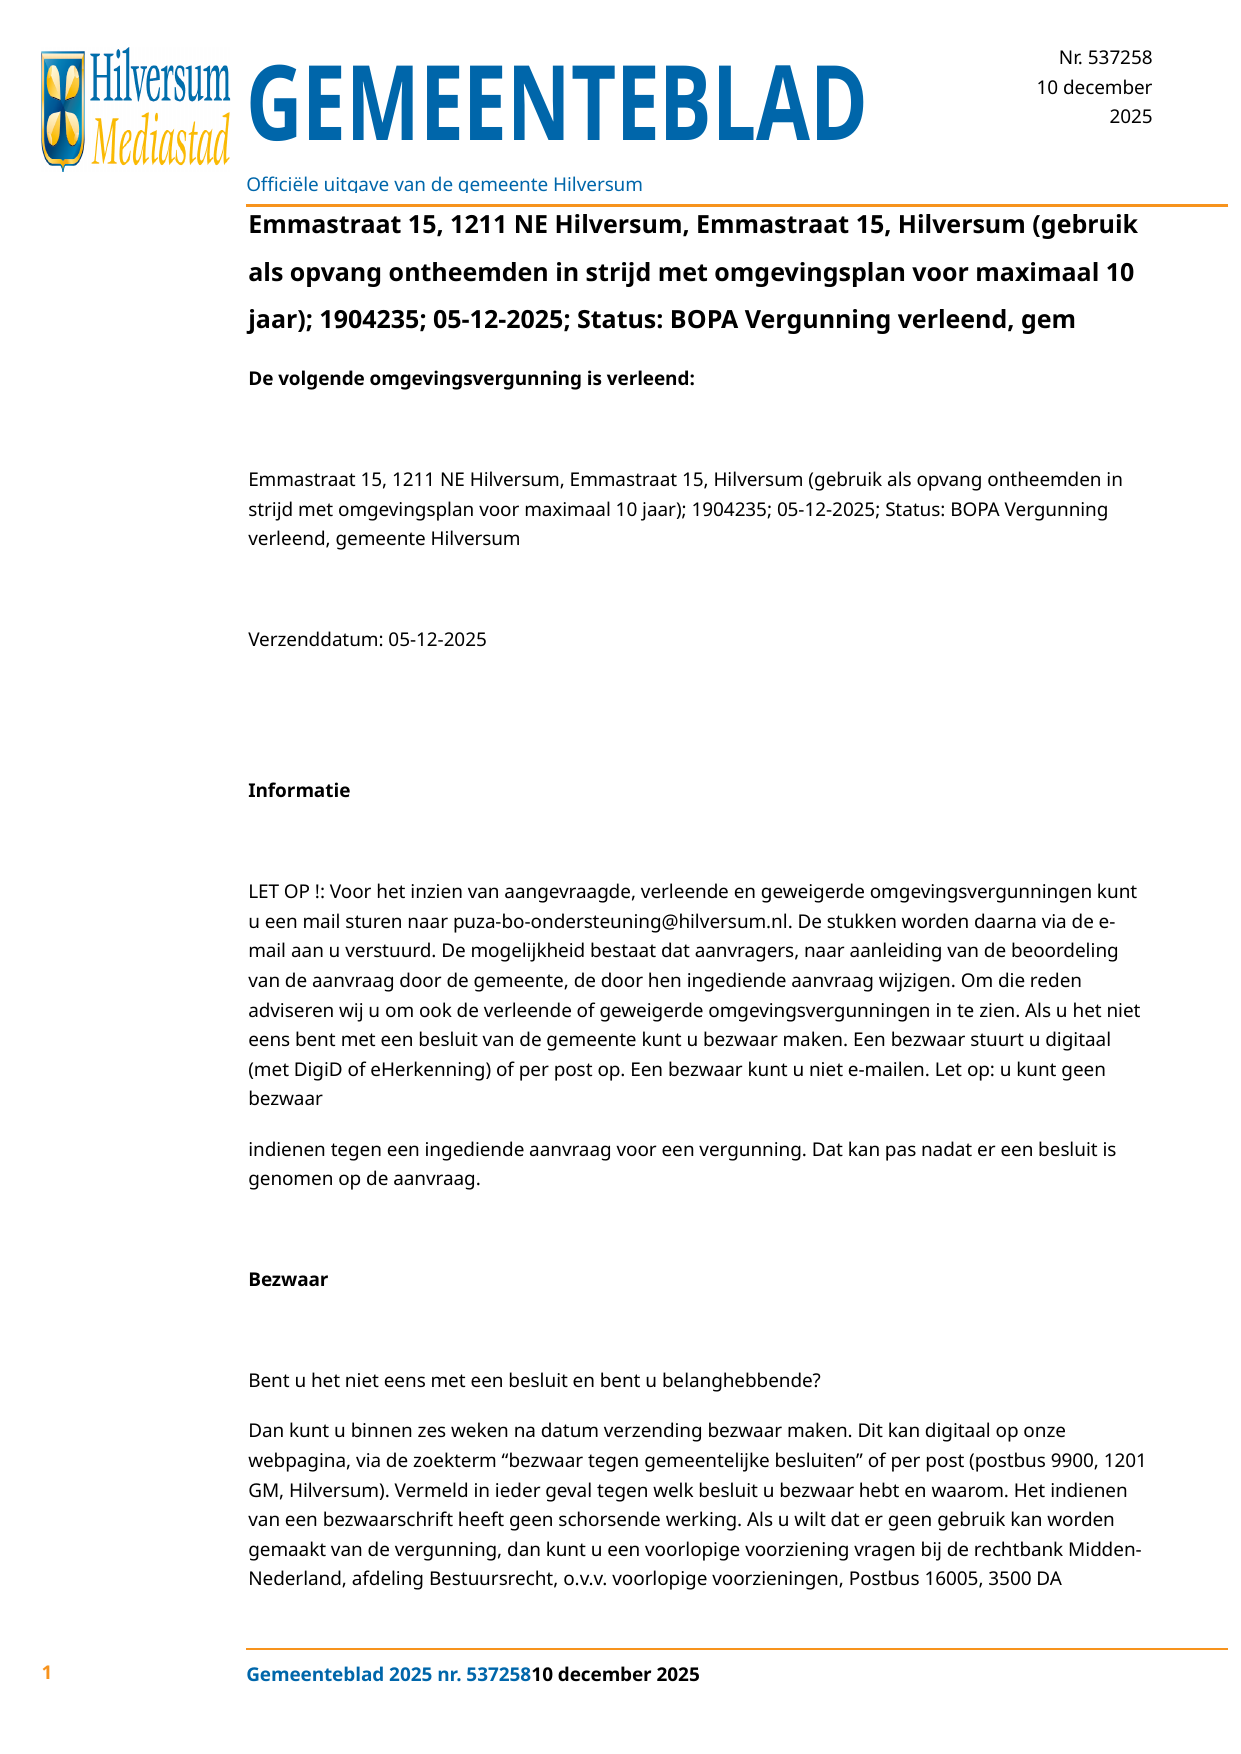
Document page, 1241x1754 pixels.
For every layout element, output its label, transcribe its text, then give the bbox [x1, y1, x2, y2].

text Emmastraat 15, 1211 NE Hilversum, Emmastraat 15, Hilversum (gebruik als opvang ontheemden in strijd met omgevingsplan voor maximaal 10 jaar); 1904235; 05-12-2025; Status: BOPA Vergunning verleend, gemeente Hilversum [248, 466, 1152, 551]
text Bezwaar [248, 1266, 1152, 1292]
text Verzenddatum: 05-12-2025 [248, 626, 1152, 652]
text indienen tegen een ingediende aanvraag voor een vergunning. Dat kan pas nadat er een besluit is genomen op de aanvraag. [248, 1136, 1152, 1191]
text LET OP !: Voor het inzien van aangevraagde, verleende en geweigerde omgevingsvergunningen kunt u een mail sturen naar puza-bo-ondersteuning@hilversum.nl. De stukken worden daarna via de e-mail aan u verstuurd. De mogelijkheid bestaat dat aanvragers, naar aanleiding van de beoordeling van de aanvraag door de gemeente, de door hen ingediende aanvraag wijzigen. Om die reden adviseren wij u om ook de verleende of geweigerde omgevingsvergunningen in te zien. Als u het niet eens bent met een besluit van de gemeente kunt u bezwaar maken. Een bezwaar stuurt u digitaal (met DigiD of eHerkenning) of per post op. Een bezwaar kunt u niet e-mailen. Let op: u kunt geen bezwaar [248, 878, 1152, 1111]
text De volgende omgevingsvergunning is verleend: [248, 366, 1152, 391]
text Dan kunt u binnen zes weken na datum verzending bezwaar maken. Dit kan digitaal op onze webpagina, via de zoekterm “bezwaar tegen gemeentelijke besluiten” of per post (postbus 9900, 1201 GM, Hilversum). Vermeld in ieder geval tegen welk besluit u bezwaar hebt en waarom. Het indienen van een bezwaarschrift heeft geen schorsende werking. Als u wilt dat er geen gebruik kan worden gemaakt van de vergunning, dan kunt u een voorlopige voorziening vragen bij de rechtbank Midden-Nederland, afdeling Bestuursrecht, o.v.v. voorlopige voorzieningen, Postbus 16005, 3500 DA [248, 1418, 1152, 1591]
text Emmastraat 15, 1211 NE Hilversum, Emmastraat 15, Hilversum (gebruik als opvang ontheemden in strijd met omgevingsplan voor maximaal 10 jaar); 1904235; 05-12-2025; Status: BOPA Vergunning verleend, gem [248, 207, 1152, 336]
text Informatie [248, 778, 1152, 803]
picture [41, 47, 231, 172]
text Bent u het niet eens met een besluit en bent u belanghebbende? [248, 1367, 1152, 1393]
